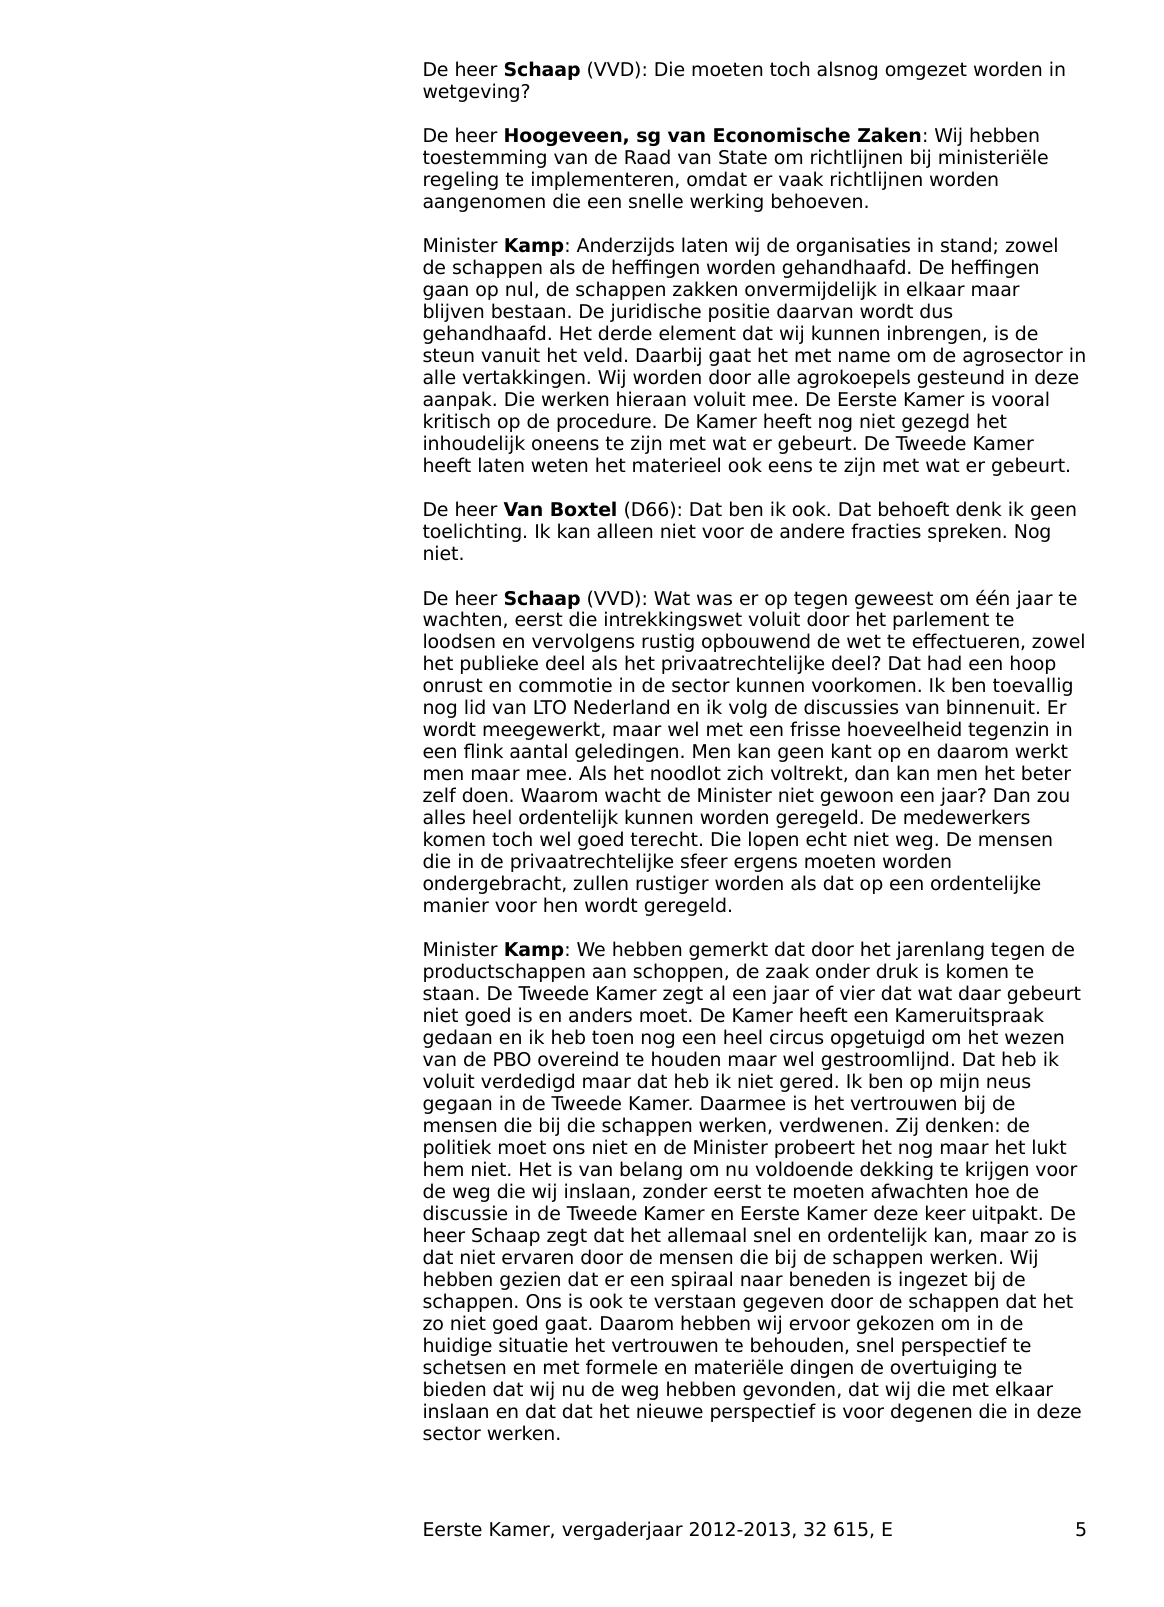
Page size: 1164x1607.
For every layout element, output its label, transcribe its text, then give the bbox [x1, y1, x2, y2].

text De heer Hoogeveen, sg van Economische Zaken: Wij hebben toestemming van de Raad van State om richtlijnen bij ministeriële regeling te implementeren, omdat er vaak richtlijnen worden aangenomen die een snelle werking behoeven. [422, 125, 1087, 213]
text Minister Kamp: Anderzijds laten wij de organisaties in stand; zowel de schappen als de heffingen worden gehandhaafd. De heffingen gaan op nul, de schappen zakken onvermijdelijk in elkaar maar blijven bestaan. De juridische positie daarvan wordt dus gehandhaafd. Het derde element dat wij kunnen inbrengen, is de steun vanuit het veld. Daarbij gaat het met name om de agrosector in alle vertakkingen. Wij worden door alle agrokoepels gesteund in deze aanpak. Die werken hieraan voluit mee. De Eerste Kamer is vooral kritisch op de procedure. De Kamer heeft nog niet gezegd het inhoudelijk oneens te zijn met wat er gebeurt. De Tweede Kamer heeft laten weten het materieel ook eens te zijn met wat er gebeurt. [422, 235, 1087, 477]
text De heer Schaap (VVD): Wat was er op tegen geweest om één jaar te wachten, eerst die intrekkingswet voluit door het parlement te loodsen en vervolgens rustig opbouwend de wet te effectueren, zowel het publieke deel als het privaatrechtelijke deel? Dat had een hoop onrust en commotie in de sector kunnen voorkomen. Ik ben toevallig nog lid van LTO Nederland en ik volg de discussies van binnenuit. Er wordt meegewerkt, maar wel met een frisse hoeveelheid tegenzin in een flink aantal geledingen. Men kan geen kant op en daarom werkt men maar mee. Als het noodlot zich voltrekt, dan kan men het beter zelf doen. Waarom wacht de Minister niet gewoon een jaar? Dan zou alles heel ordentelijk kunnen worden geregeld. De medewerkers komen toch wel goed terecht. Die lopen echt niet weg. De mensen die in de privaatrechtelijke sfeer ergens moeten worden ondergebracht, zullen rustiger worden als dat op een ordentelijke manier voor hen wordt geregeld. [422, 587, 1087, 917]
text Minister Kamp: We hebben gemerkt dat door het jarenlang tegen de productschappen aan schoppen, de zaak onder druk is komen te staan. De Tweede Kamer zegt al een jaar of vier dat wat daar gebeurt niet goed is en anders moet. De Kamer heeft een Kameruitspraak gedaan en ik heb toen nog een heel circus opgetuigd om het wezen van de PBO overeind te houden maar wel gestroomlijnd. Dat heb ik voluit verdedigd maar dat heb ik niet gered. Ik ben op mijn neus gegaan in de Tweede Kamer. Daarmee is het vertrouwen bij de mensen die bij die schappen werken, verdwenen. Zij denken: de politiek moet ons niet en de Minister probeert het nog maar het lukt hem niet. Het is van belang om nu voldoende dekking te krijgen voor de weg die wij inslaan, zonder eerst te moeten afwachten hoe de discussie in de Tweede Kamer en Eerste Kamer deze keer uitpakt. De heer Schaap zegt dat het allemaal snel en ordentelijk kan, maar zo is dat niet ervaren door de mensen die bij de schappen werken. Wij hebben gezien dat er een spiraal naar beneden is ingezet bij de schappen. Ons is ook te verstaan gegeven door de schappen dat het zo niet goed gaat. Daarom hebben wij ervoor gekozen om in de huidige situatie het vertrouwen te behouden, snel perspectief te schetsen en met formele en materiële dingen de overtuiging te bieden dat wij nu de weg hebben gevonden, dat wij die met elkaar inslaan en dat dat het nieuwe perspectief is voor degenen die in deze sector werken. [422, 939, 1087, 1445]
text De heer Van Boxtel (D66): Dat ben ik ook. Dat behoeft denk ik geen toelichting. Ik kan alleen niet voor de andere fracties spreken. Nog niet. [422, 499, 1087, 565]
text De heer Schaap (VVD): Die moeten toch alsnog omgezet worden in wetgeving? [422, 59, 1087, 103]
